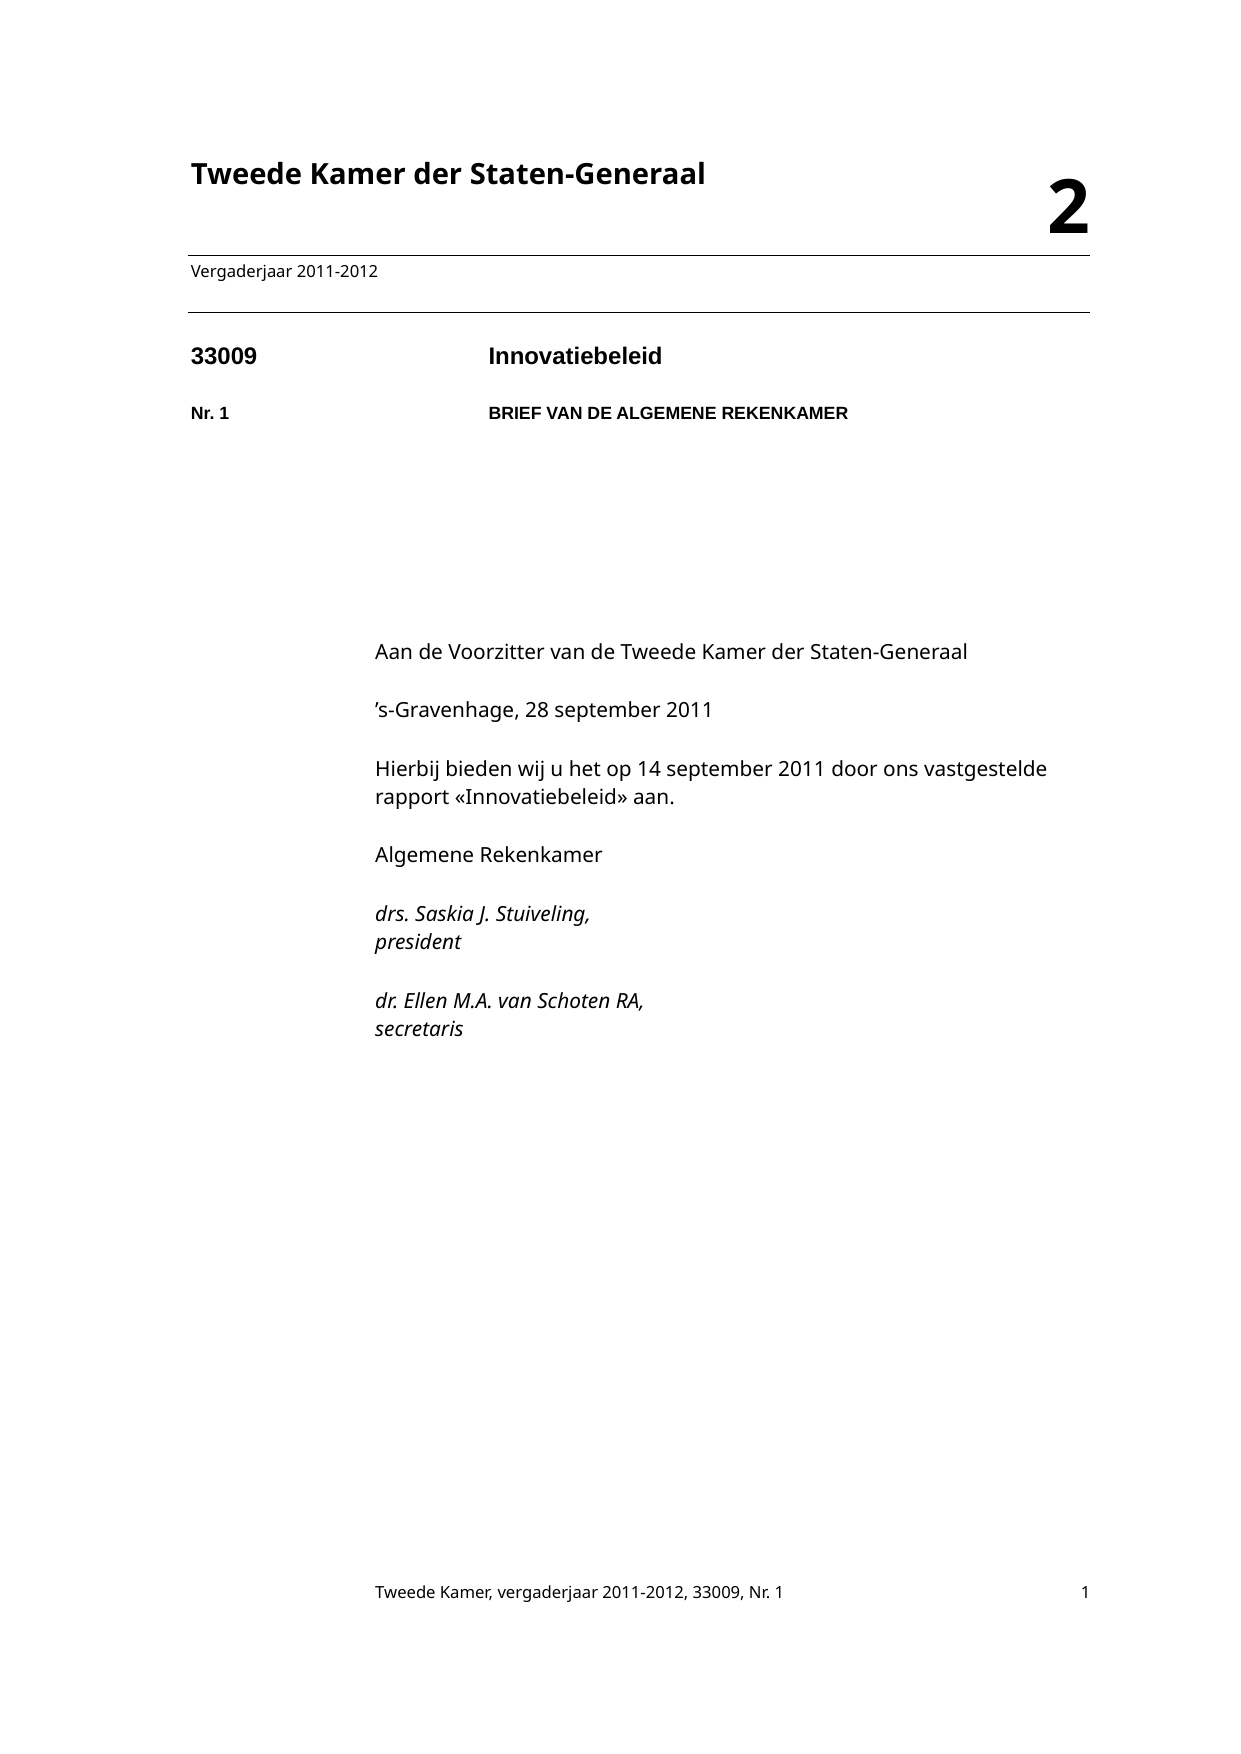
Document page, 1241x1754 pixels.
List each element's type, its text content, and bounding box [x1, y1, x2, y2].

text Hierbij bieden wij u het op 14 september 2011 door ons vastgestelde rapport «Innovatiebeleid» aan. [375, 754, 1090, 811]
table_cell [485, 313, 1090, 339]
table_cell Innovatiebeleid [485, 339, 1090, 399]
table_cell Vergaderjaar 2011-2012 [188, 256, 485, 312]
text secretaris [375, 1014, 1090, 1043]
table_cell [485, 256, 1090, 312]
table_header 2 [910, 150, 1090, 255]
table_cell Nr. 1 [188, 399, 485, 518]
text dr. Ellen M.A. van Schoten RA, [375, 986, 1090, 1014]
table_header Tweede Kamer der Staten-Generaal [188, 150, 909, 255]
table_cell 33009 [188, 339, 485, 399]
table_cell [188, 313, 485, 339]
text president [375, 927, 1090, 956]
table_cell BRIEF VAN DE ALGEMENE REKENKAMER [485, 399, 1090, 518]
text Aan de Voorzitter van de Tweede Kamer der Staten-Generaal [375, 637, 1090, 665]
text ’s-Gravenhage, 28 september 2011 [375, 695, 1090, 724]
text drs. Saskia J. Stuiveling, [375, 899, 1090, 927]
text Algemene Rekenkamer [375, 841, 1090, 869]
